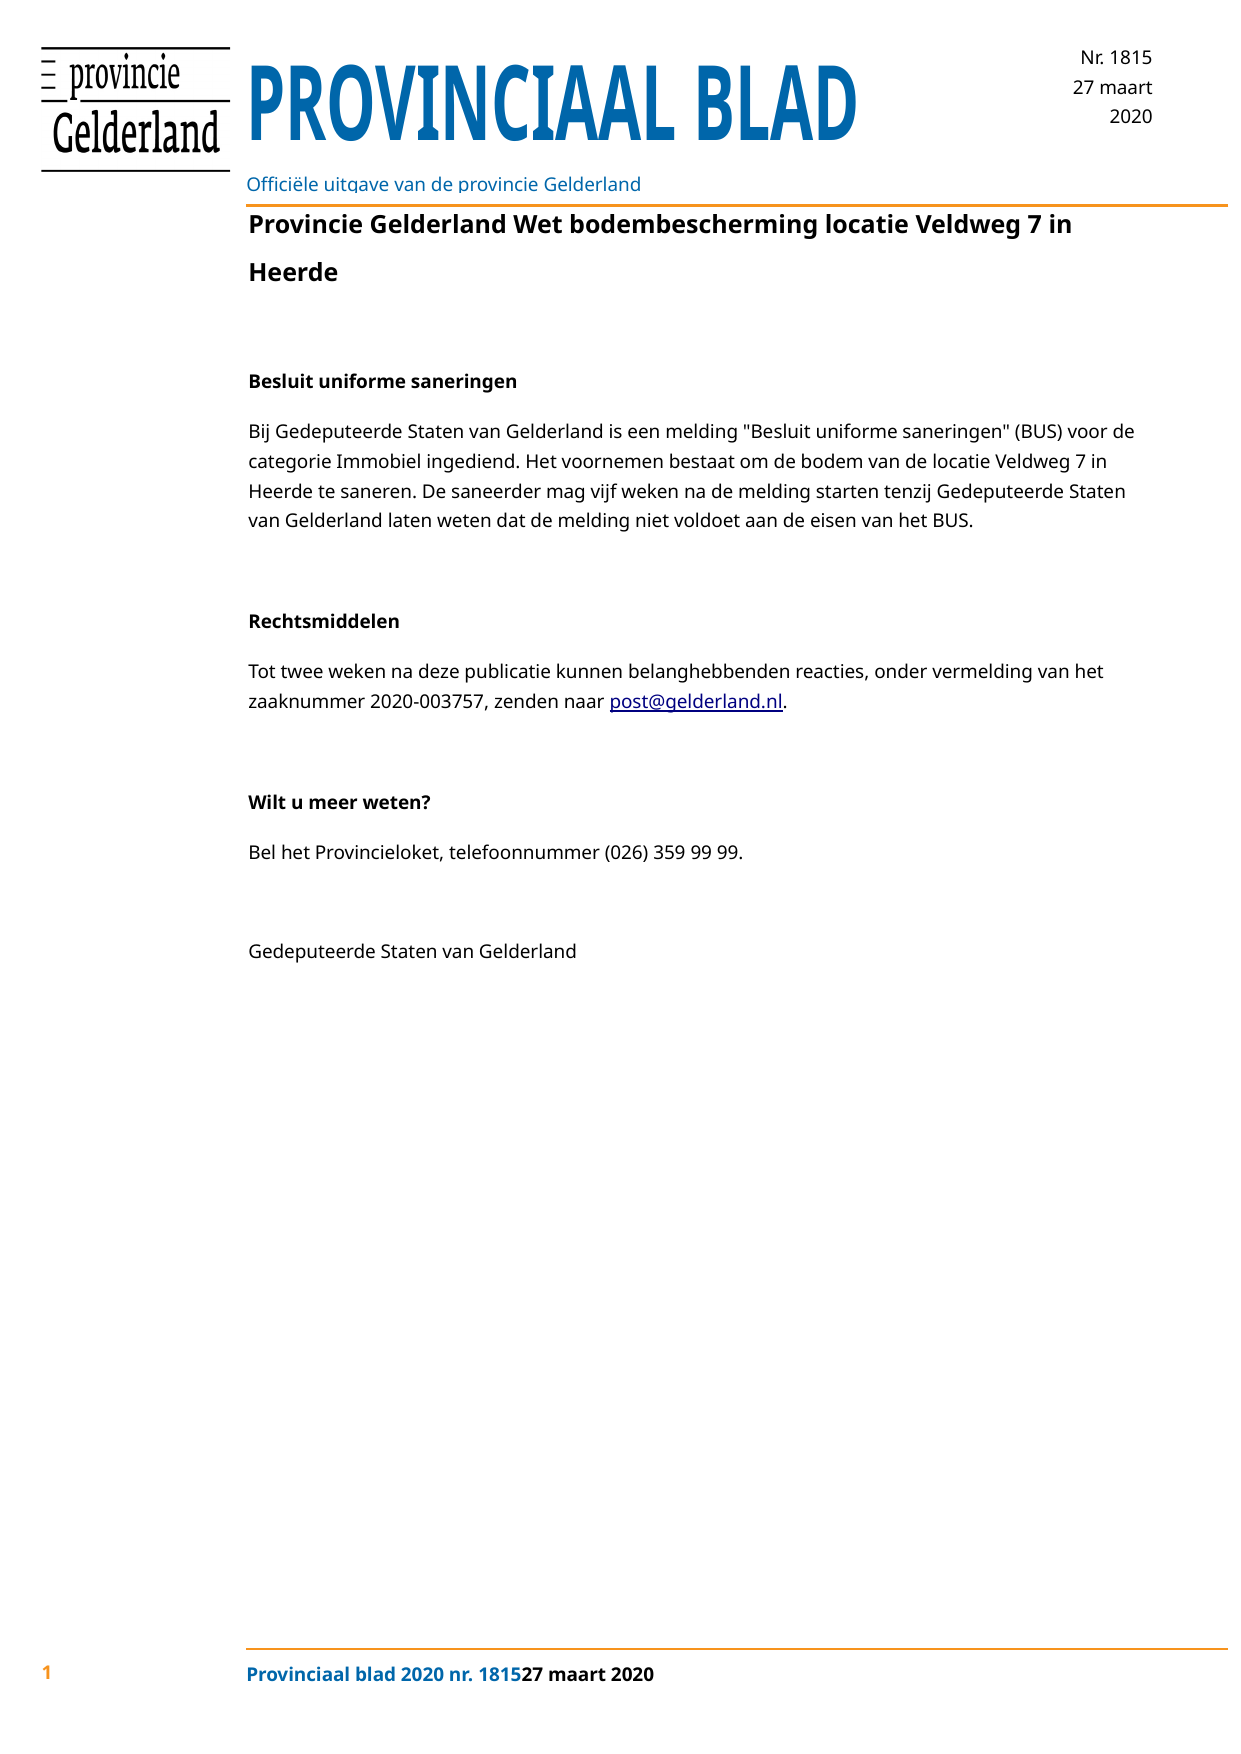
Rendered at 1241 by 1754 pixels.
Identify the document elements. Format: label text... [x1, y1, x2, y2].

picture [41, 47, 231, 172]
text Rechtsmiddelen [248, 608, 1152, 634]
text Tot twee weken na deze publicatie kunnen belanghebbenden reacties, onder vermelding van het zaaknummer 2020-003757, zenden naar post@gelderland.nl. [248, 659, 1152, 714]
text Provincie Gelderland Wet bodembescherming locatie Veldweg 7 in Heerde [248, 207, 1152, 288]
text Gedeputeerde Staten van Gelderland [248, 938, 1152, 963]
text Bel het Provincieloket, telefoonnummer (026) 359 99 99. [248, 839, 1152, 865]
text Bij Gedeputeerde Staten van Gelderland is een melding "Besluit uniforme saneringen" (BUS) voor de categorie Immobiel ingediend. Het voornemen bestaat om de bodem van de locatie Veldweg 7 in Heerde te saneren. De saneerder mag vijf weken na de melding starten tenzij Gedeputeerde Staten van Gelderland laten weten dat de melding niet voldoet aan de eisen van het BUS. [248, 419, 1152, 533]
text Wilt u meer weten? [248, 789, 1152, 815]
text Besluit uniforme saneringen [248, 368, 1152, 394]
